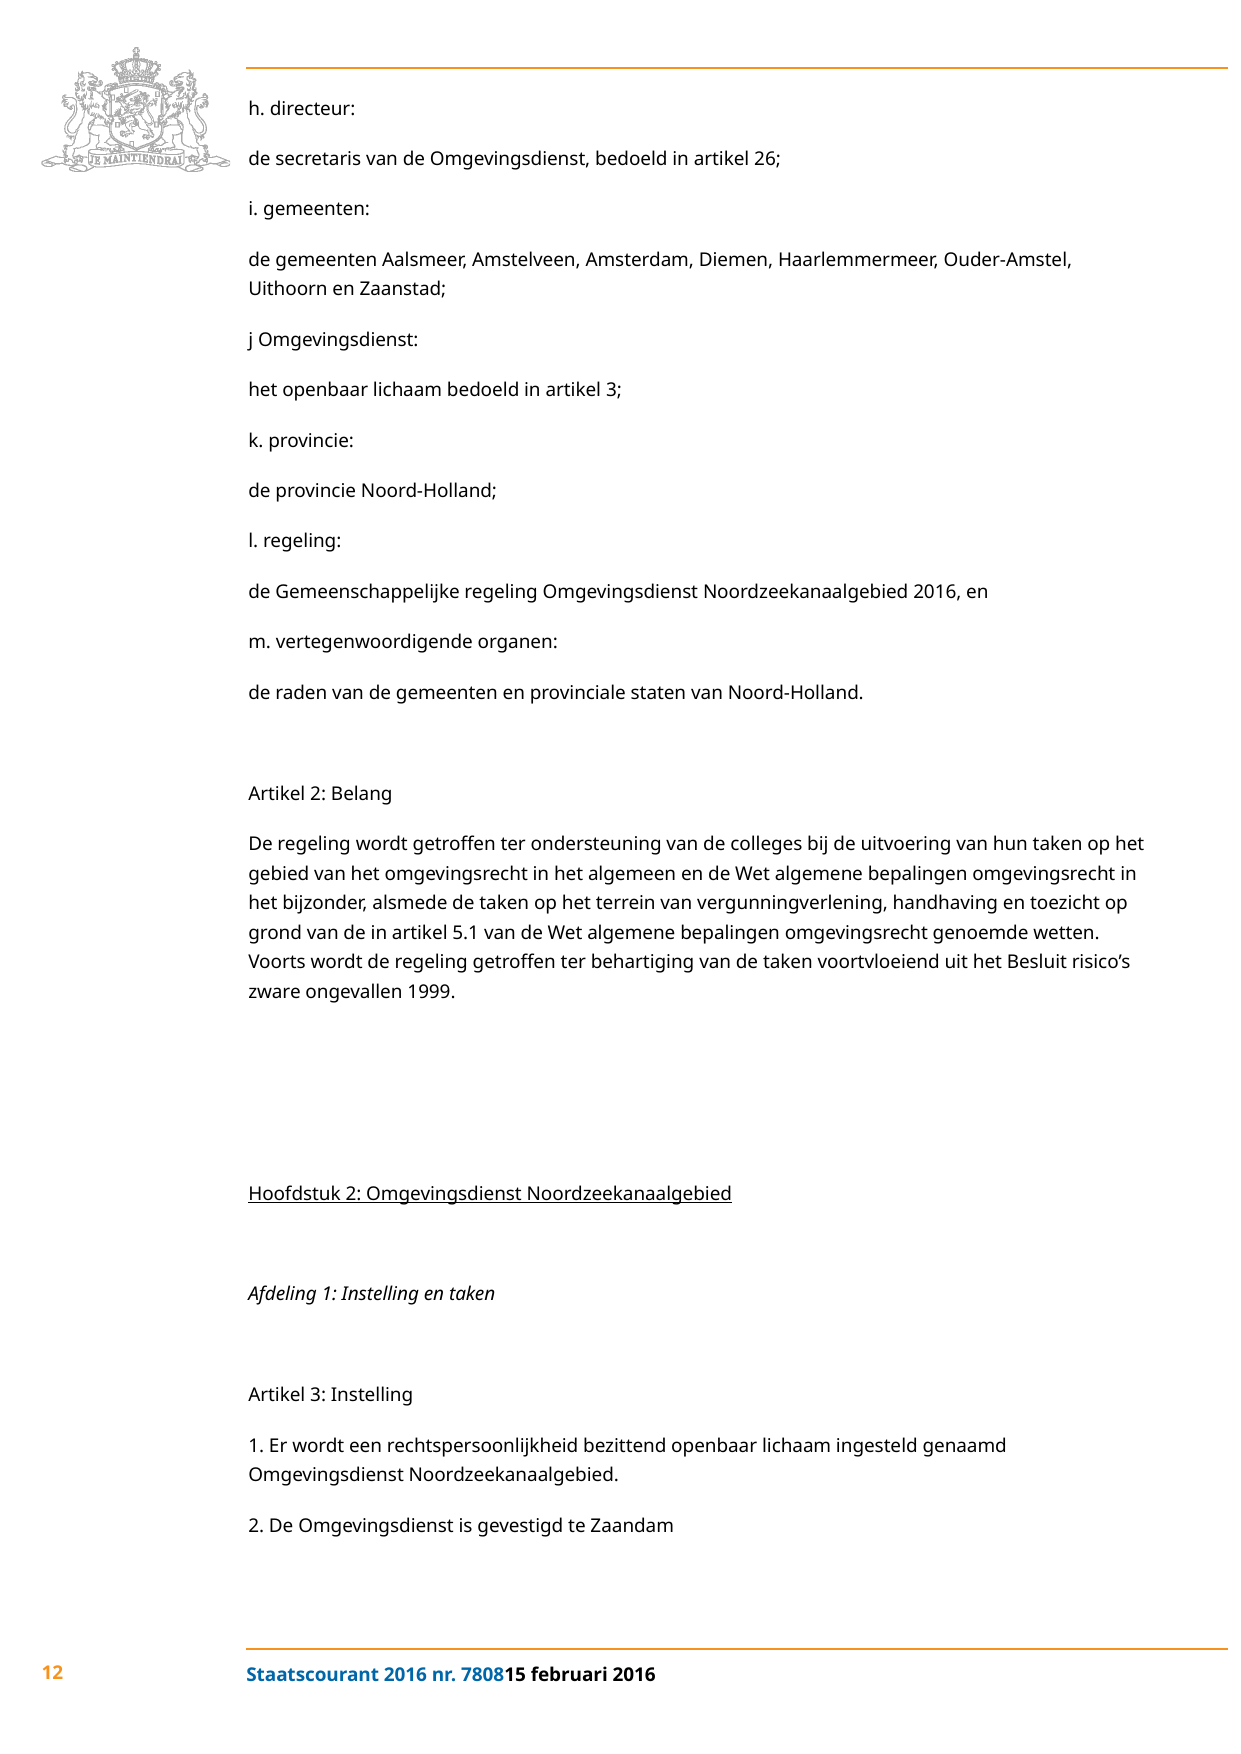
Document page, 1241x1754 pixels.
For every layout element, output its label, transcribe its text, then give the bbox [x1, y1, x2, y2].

text 1. Er wordt een rechtspersoonlijkheid bezittend openbaar lichaam ingesteld genaamd Omgevingsdienst Noordzeekanaalgebied. [248, 1432, 1152, 1487]
text k. provincie: [248, 427, 1152, 453]
text de provincie Noord-Holland; [248, 477, 1152, 503]
text i. gemeenten: [248, 196, 1152, 221]
text l. regeling: [248, 528, 1152, 553]
text Afdeling 1: Instelling en taken [248, 1281, 1152, 1306]
text de Gemeenschappelijke regeling Omgevingsdienst Noordzeekanaalgebied 2016, en [248, 578, 1152, 604]
text de gemeenten Aalsmeer, Amstelveen, Amsterdam, Diemen, Haarlemmermeer, Ouder-Amstel, Uithoorn en Zaanstad; [248, 246, 1152, 301]
text De regeling wordt getroffen ter ondersteuning van de colleges bij de uitvoering van hun taken op het gebied van het omgevingsrecht in het algemeen en de Wet algemene bepalingen omgevingsrecht in het bijzonder, alsmede de taken op het terrein van vergunningverlening, handhaving en toezicht op grond van de in artikel 5.1 van de Wet algemene bepalingen omgevingsrecht genoemde wetten. Voorts wordt de regeling getroffen ter behartiging van de taken voortvloeiend uit het Besluit risico’s zware ongevallen 1999. [248, 830, 1152, 1004]
text j Omgevingsdienst: [248, 326, 1152, 352]
text Artikel 2: Belang [248, 780, 1152, 806]
text Hoofdstuk 2: Omgevingsdienst Noordzeekanaalgebied [248, 1180, 1152, 1206]
text de secretaris van de Omgevingsdienst, bedoeld in artikel 26; [248, 145, 1152, 171]
text Artikel 3: Instelling [248, 1381, 1152, 1407]
text 2. De Omgevingsdienst is gevestigd te Zaandam [248, 1512, 1152, 1538]
picture [41, 47, 231, 172]
text h. directeur: [248, 95, 1152, 121]
text de raden van de gemeenten en provinciale staten van Noord-Holland. [248, 679, 1152, 705]
text het openbaar lichaam bedoeld in artikel 3; [248, 376, 1152, 402]
text m. vertegenwoordigende organen: [248, 628, 1152, 654]
